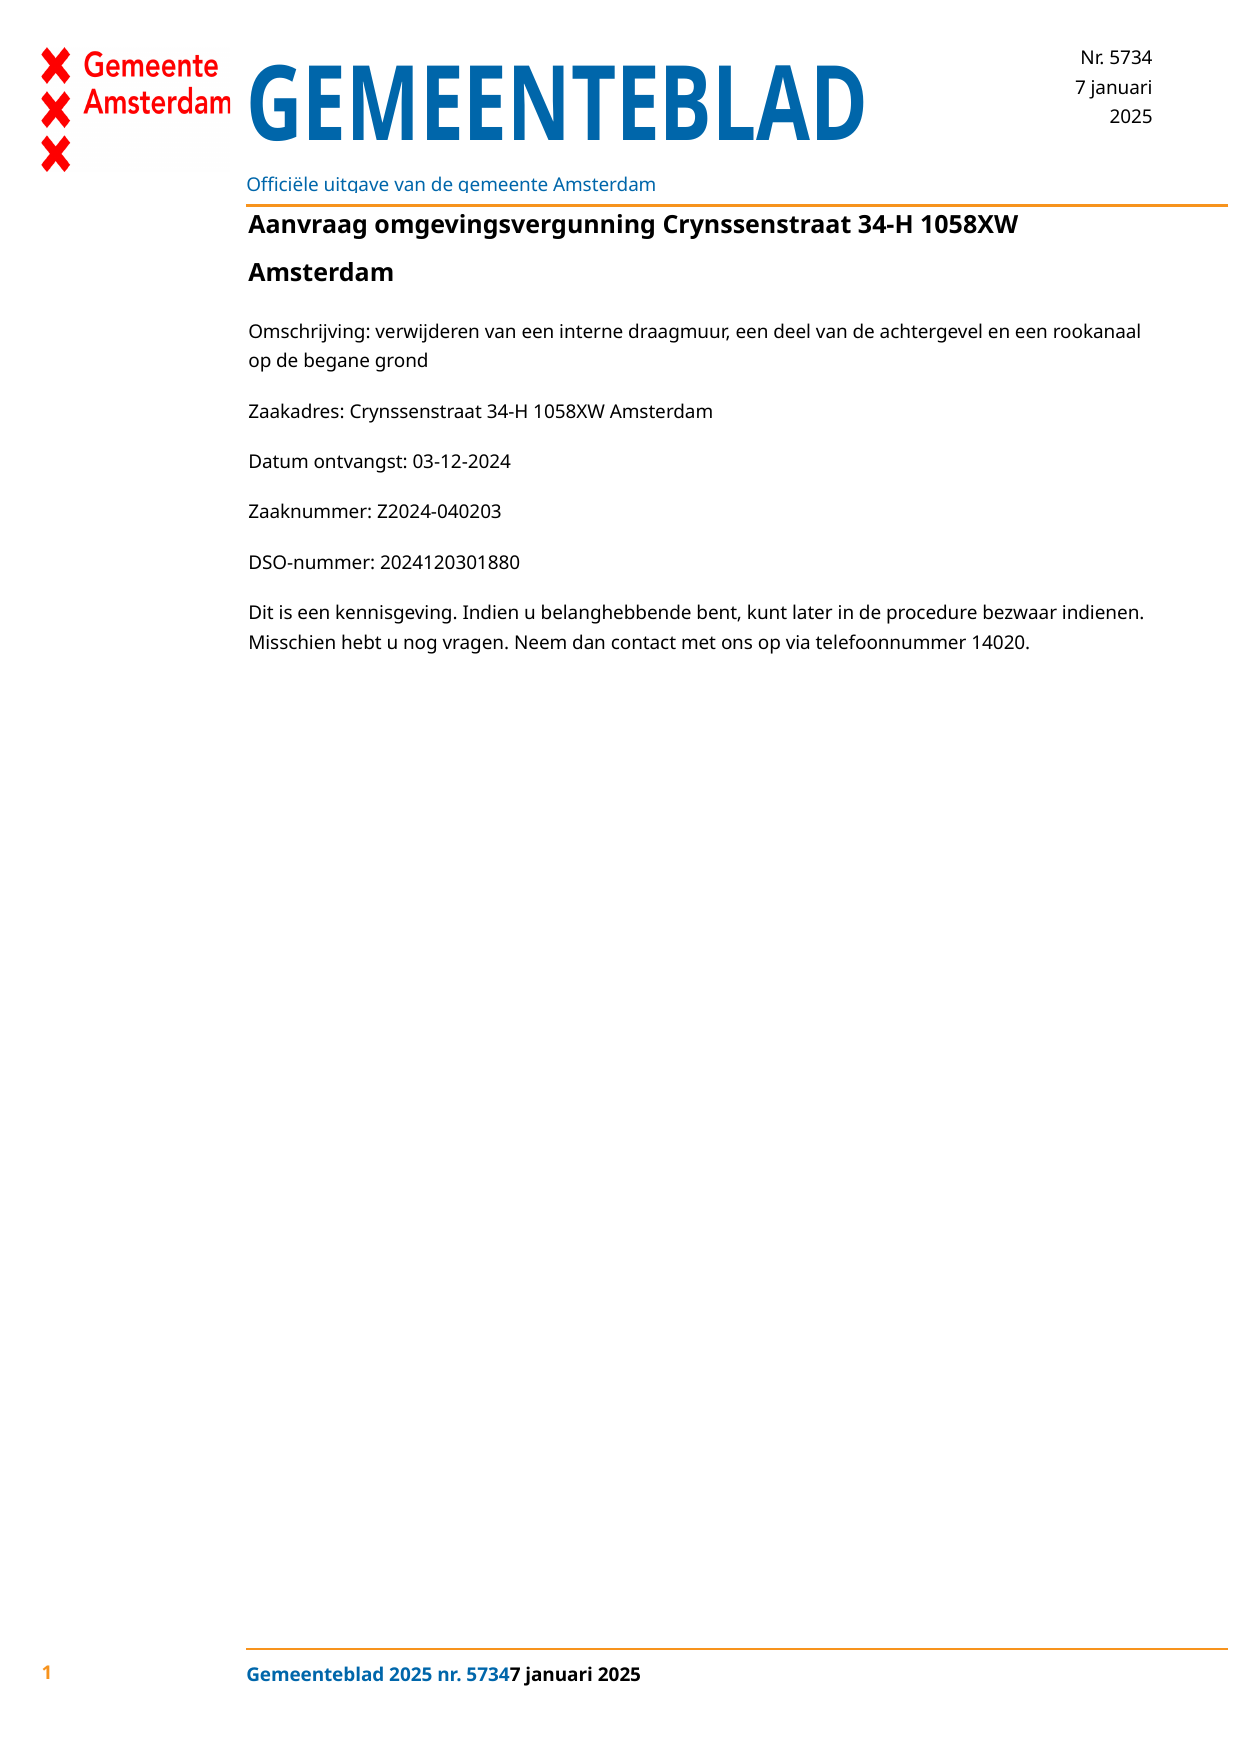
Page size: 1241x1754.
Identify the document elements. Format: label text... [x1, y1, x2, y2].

text Omschrijving: verwijderen van een interne draagmuur, een deel van de achtergevel en een rookanaal op de begane grond [248, 318, 1152, 373]
text DSO-nummer: 2024120301880 [248, 549, 1152, 575]
text Zaakadres: Crynssenstraat 34-H 1058XW Amsterdam [248, 398, 1152, 424]
text Dit is een kennisgeving. Indien u belanghebbende bent, kunt later in de procedure bezwaar indienen. Misschien hebt u nog vragen. Neem dan contact met ons op via telefoonnummer 14020. [248, 599, 1152, 655]
text Zaaknummer: Z2024-040203 [248, 499, 1152, 524]
text Aanvraag omgevingsvergunning Crynssenstraat 34-H 1058XW Amsterdam [248, 207, 1152, 288]
picture [41, 47, 231, 172]
text Datum ontvangst: 03-12-2024 [248, 448, 1152, 474]
